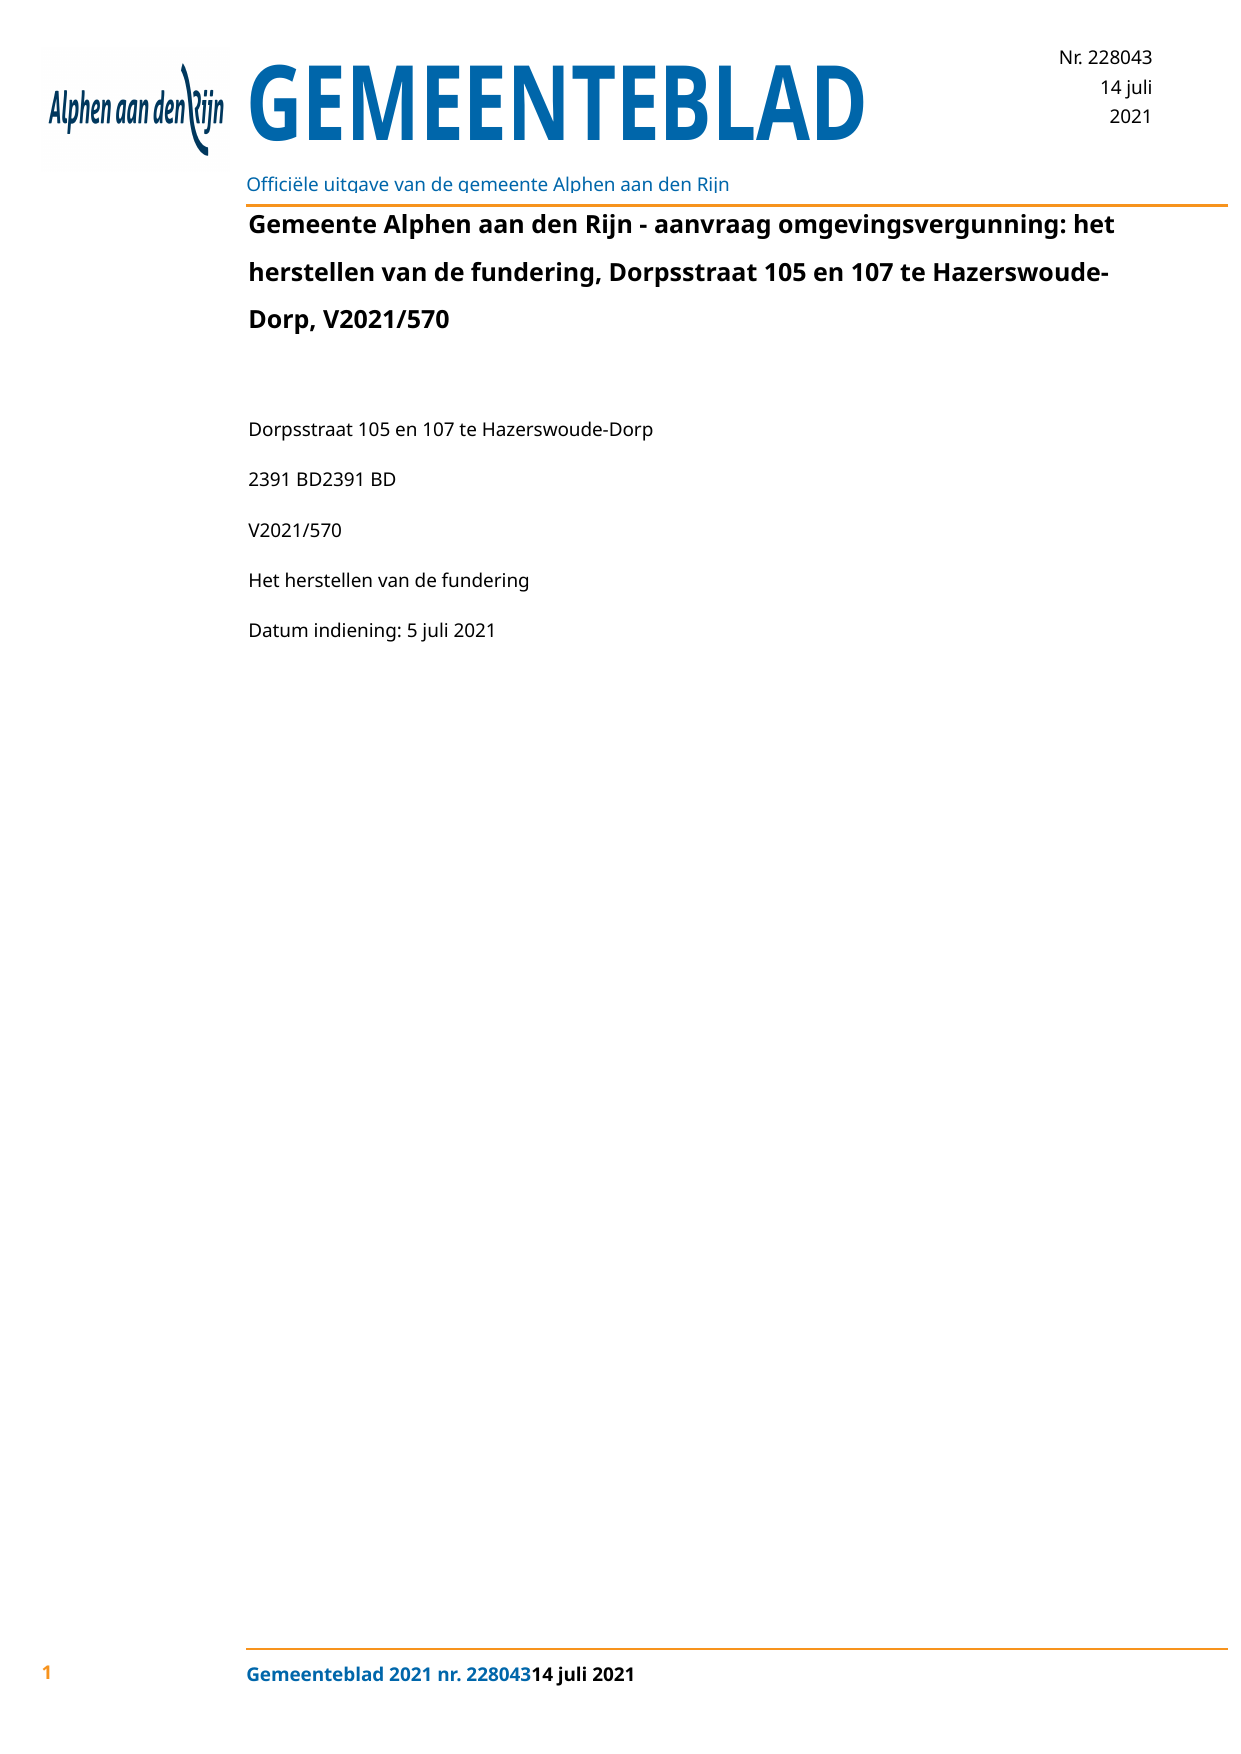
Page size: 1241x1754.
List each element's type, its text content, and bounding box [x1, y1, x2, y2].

text Gemeente Alphen aan den Rijn - aanvraag omgevingsvergunning: het herstellen van de fundering, Dorpsstraat 105 en 107 te Hazerswoude-Dorp, V2021/570 [248, 207, 1152, 336]
text V2021/570 [248, 517, 1152, 542]
text Het herstellen van de fundering [248, 567, 1152, 593]
picture [41, 47, 231, 172]
text Dorpsstraat 105 en 107 te Hazerswoude-Dorp [248, 416, 1152, 442]
text Datum indiening: 5 juli 2021 [248, 618, 1152, 643]
text 2391 BD2391 BD [248, 466, 1152, 492]
